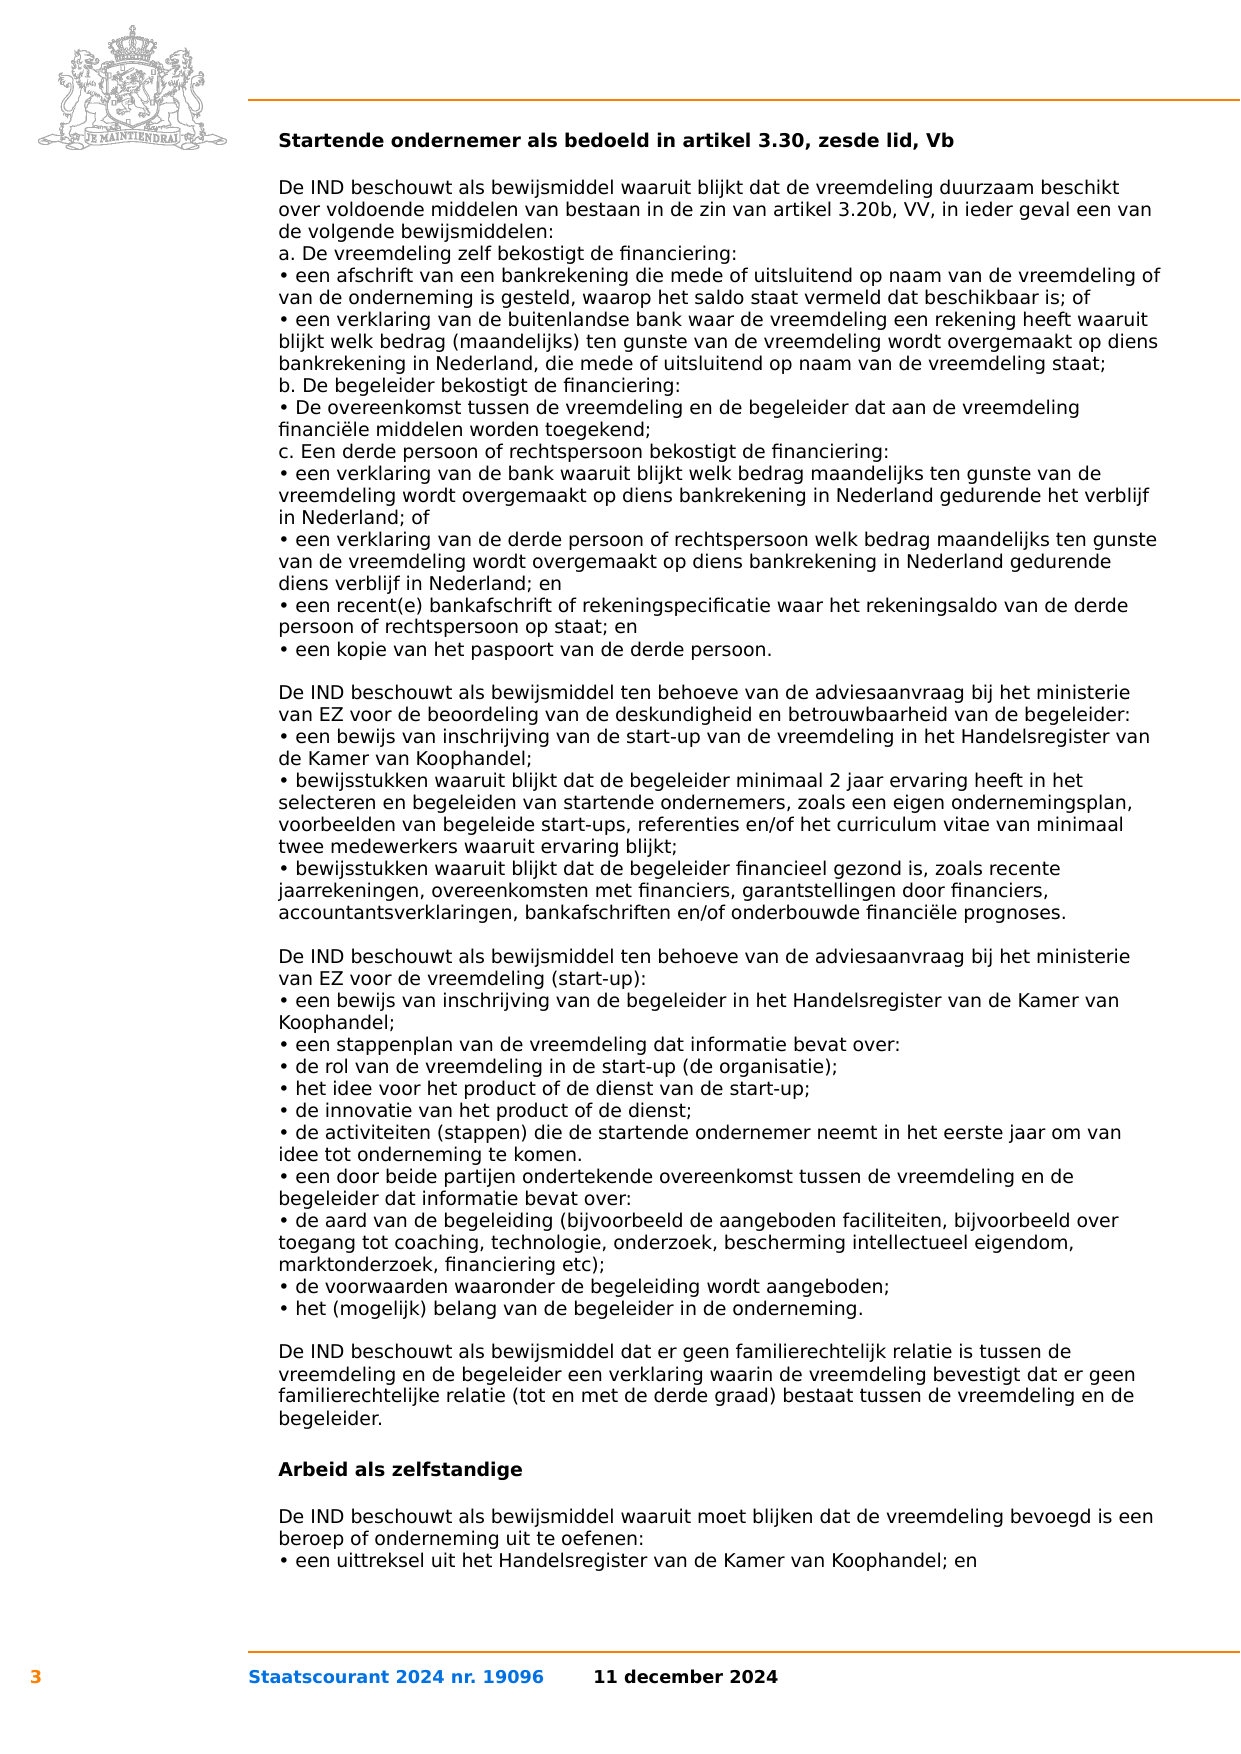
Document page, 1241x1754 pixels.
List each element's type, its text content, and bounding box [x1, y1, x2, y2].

text • een afschrift van een bankrekening die mede of uitsluitend op naam van de vreemdeling of van de onderneming is gesteld, waarop het saldo staat vermeld dat beschikbaar is; of [278, 265, 1163, 309]
text • een kopie van het paspoort van de derde persoon. [278, 638, 1163, 660]
text b. De begeleider bekostigt de financiering: [278, 375, 1163, 397]
text • een bewijs van inschrijving van de start-up van de vreemdeling in het Handelsregister van de Kamer van Koophandel; [278, 726, 1163, 770]
text • de voorwaarden waaronder de begeleiding wordt aangeboden; [278, 1276, 1163, 1298]
subtitle Startende ondernemer als bedoeld in artikel 3.30, zesde lid, Vb [278, 130, 1163, 152]
text • De overeenkomst tussen de vreemdeling en de begeleider dat aan de vreemdeling financiële middelen worden toegekend; [278, 397, 1163, 441]
text De IND beschouwt als bewijsmiddel waaruit blijkt dat de vreemdeling duurzaam beschikt over voldoende middelen van bestaan in de zin van artikel 3.20b, VV, in ieder geval een van de volgende bewijsmiddelen: [278, 177, 1163, 243]
text • het idee voor het product of de dienst van de start-up; [278, 1078, 1163, 1100]
text • een verklaring van de bank waaruit blijkt welk bedrag maandelijks ten gunste van de vreemdeling wordt overgemaakt op diens bankrekening in Nederland gedurende het verblijf in Nederland; of [278, 463, 1163, 528]
text • de rol van de vreemdeling in de start-up (de organisatie); [278, 1056, 1163, 1078]
text a. De vreemdeling zelf bekostigt de financiering: [278, 243, 1163, 265]
text • een verklaring van de derde persoon of rechtspersoon welk bedrag maandelijks ten gunste van de vreemdeling wordt overgemaakt op diens bankrekening in Nederland gedurende diens verblijf in Nederland; en [278, 528, 1163, 594]
text • de activiteiten (stappen) die de startende ondernemer neemt in het eerste jaar om van idee tot onderneming te komen. [278, 1122, 1163, 1166]
text • bewijsstukken waaruit blijkt dat de begeleider minimaal 2 jaar ervaring heeft in het selecteren en begeleiden van startende ondernemers, zoals een eigen ondernemingsplan, voorbeelden van begeleide start-ups, referenties en/of het curriculum vitae van minimaal twee medewerkers waaruit ervaring blijkt; [278, 770, 1163, 858]
picture [38, 25, 227, 150]
text De IND beschouwt als bewijsmiddel ten behoeve van de adviesaanvraag bij het ministerie van EZ voor de beoordeling van de deskundigheid en betrouwbaarheid van de begeleider: [278, 682, 1163, 726]
text • het (mogelijk) belang van de begeleider in de onderneming. [278, 1298, 1163, 1319]
text De IND beschouwt als bewijsmiddel dat er geen familierechtelijk relatie is tussen de vreemdeling en de begeleider een verklaring waarin de vreemdeling bevestigt dat er geen familierechtelijke relatie (tot en met de derde graad) bestaat tussen de vreemdeling en de begeleider. [278, 1341, 1163, 1429]
text • bewijsstukken waaruit blijkt dat de begeleider financieel gezond is, zoals recente jaarrekeningen, overeenkomsten met financiers, garantstellingen door financiers, accountantsverklaringen, bankafschriften en/of onderbouwde financiële prognoses. [278, 858, 1163, 924]
text De IND beschouwt als bewijsmiddel waaruit moet blijken dat de vreemdeling bevoegd is een beroep of onderneming uit te oefenen: [278, 1506, 1163, 1550]
subtitle Arbeid als zelfstandige [278, 1459, 1163, 1481]
text • een door beide partijen ondertekende overeenkomst tussen de vreemdeling en de begeleider dat informatie bevat over: [278, 1166, 1163, 1210]
text • een stappenplan van de vreemdeling dat informatie bevat over: [278, 1034, 1163, 1056]
text De IND beschouwt als bewijsmiddel ten behoeve van de adviesaanvraag bij het ministerie van EZ voor de vreemdeling (start-up): [278, 946, 1163, 990]
text • een recent(e) bankafschrift of rekeningspecificatie waar het rekeningsaldo van de derde persoon of rechtspersoon op staat; en [278, 594, 1163, 638]
text • een verklaring van de buitenlandse bank waar de vreemdeling een rekening heeft waaruit blijkt welk bedrag (maandelijks) ten gunste van de vreemdeling wordt overgemaakt op diens bankrekening in Nederland, die mede of uitsluitend op naam van de vreemdeling staat; [278, 309, 1163, 375]
text • de innovatie van het product of de dienst; [278, 1100, 1163, 1122]
text • de aard van de begeleiding (bijvoorbeeld de aangeboden faciliteiten, bijvoorbeeld over toegang tot coaching, technologie, onderzoek, bescherming intellectueel eigendom, marktonderzoek, financiering etc); [278, 1210, 1163, 1276]
text • een bewijs van inschrijving van de begeleider in het Handelsregister van de Kamer van Koophandel; [278, 990, 1163, 1034]
text c. Een derde persoon of rechtspersoon bekostigt de financiering: [278, 441, 1163, 463]
text • een uittreksel uit het Handelsregister van de Kamer van Koophandel; en [278, 1550, 1163, 1572]
